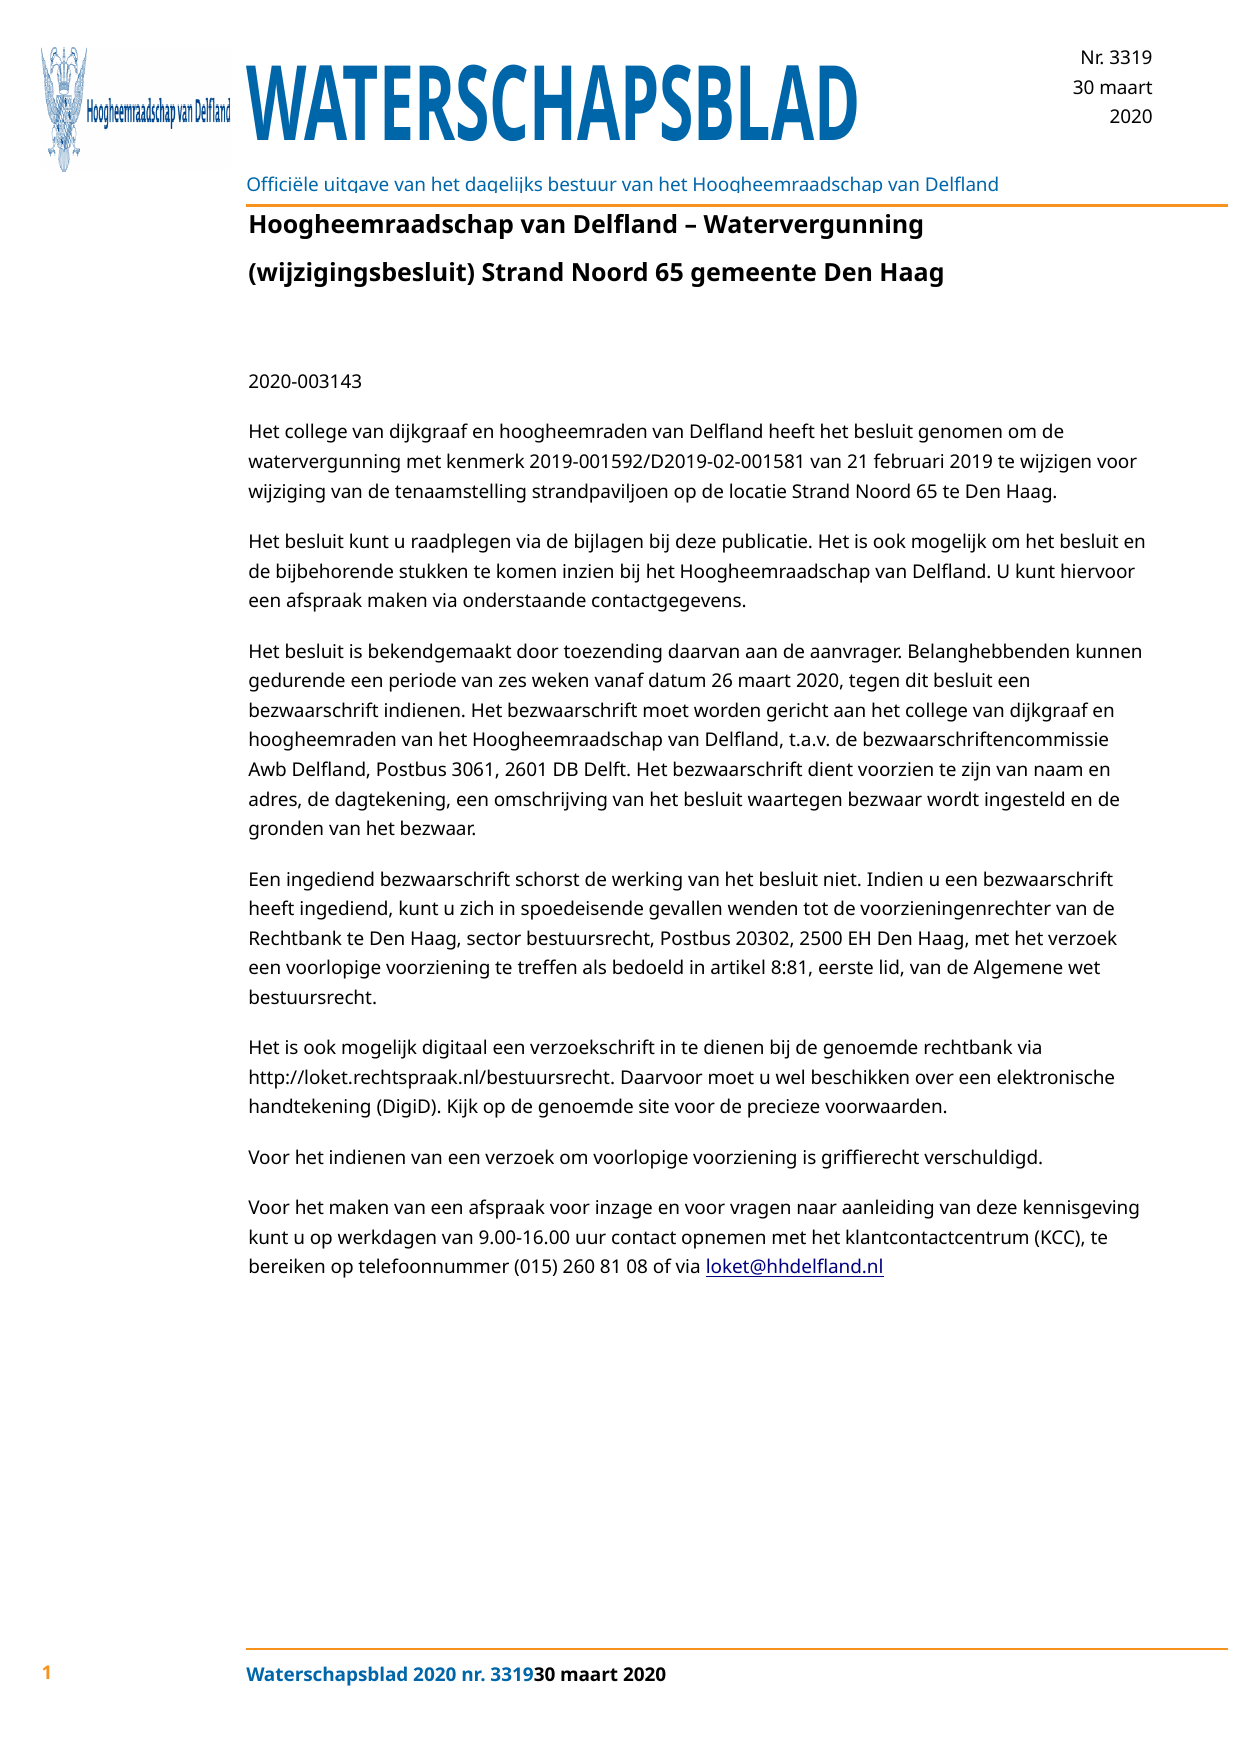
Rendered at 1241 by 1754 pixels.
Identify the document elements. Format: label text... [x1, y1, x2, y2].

picture [41, 47, 231, 172]
text Het besluit kunt u raadplegen via de bijlagen bij deze publicatie. Het is ook mogelijk om het besluit en de bijbehorende stukken te komen inzien bij het Hoogheemraadschap van Delfland. U kunt hiervoor een afspraak maken via onderstaande contactgegevens. [248, 528, 1152, 613]
text Een ingediend bezwaarschrift schorst de werking van het besluit niet. Indien u een bezwaarschrift heeft ingediend, kunt u zich in spoedeisende gevallen wenden tot de voorzieningenrechter van de Rechtbank te Den Haag, sector bestuursrecht, Postbus 20302, 2500 EH Den Haag, met het verzoek een voorlopige voorziening te treffen als bedoeld in artikel 8:81, eerste lid, van de Algemene wet bestuursrecht. [248, 866, 1152, 1010]
text Het is ook mogelijk digitaal een verzoekschrift in te dienen bij de genoemde rechtbank via http://loket.rechtspraak.nl/bestuursrecht. Daarvoor moet u wel beschikken over een elektronische handtekening (DigiD). Kijk op de genoemde site voor de precieze voorwaarden. [248, 1034, 1152, 1119]
text Het college van dijkgraaf en hoogheemraden van Delfland heeft het besluit genomen om de watervergunning met kenmerk 2019-001592/D2019-02-001581 van 21 februari 2019 te wijzigen voor wijziging van de tenaamstelling strandpaviljoen op de locatie Strand Noord 65 te Den Haag. [248, 419, 1152, 504]
text 2020-003143 [248, 368, 1152, 394]
text Hoogheemraadschap van Delfland – Watervergunning (wijzigingsbesluit) Strand Noord 65 gemeente Den Haag [248, 207, 1152, 288]
text Voor het indienen van een verzoek om voorlopige voorziening is griffierecht verschuldigd. [248, 1144, 1152, 1170]
text Voor het maken van een afspraak voor inzage en voor vragen naar aanleiding van deze kennisgeving kunt u op werkdagen van 9.00-16.00 uur contact opnemen met het klantcontactcentrum (KCC), te bereiken op telefoonnummer (015) 260 81 08 of via loket@hhdelfland.nl [248, 1194, 1152, 1279]
text Het besluit is bekendgemaakt door toezending daarvan aan de aanvrager. Belanghebbenden kunnen gedurende een periode van zes weken vanaf datum 26 maart 2020, tegen dit besluit een bezwaarschrift indienen. Het bezwaarschrift moet worden gericht aan het college van dijkgraaf en hoogheemraden van het Hoogheemraadschap van Delfland, t.a.v. de bezwaarschriftencommissie Awb Delfland, Postbus 3061, 2601 DB Delft. Het bezwaarschrift dient voorzien te zijn van naam en adres, de dagtekening, een omschrijving van het besluit waartegen bezwaar wordt ingesteld en de gronden van het bezwaar. [248, 638, 1152, 841]
